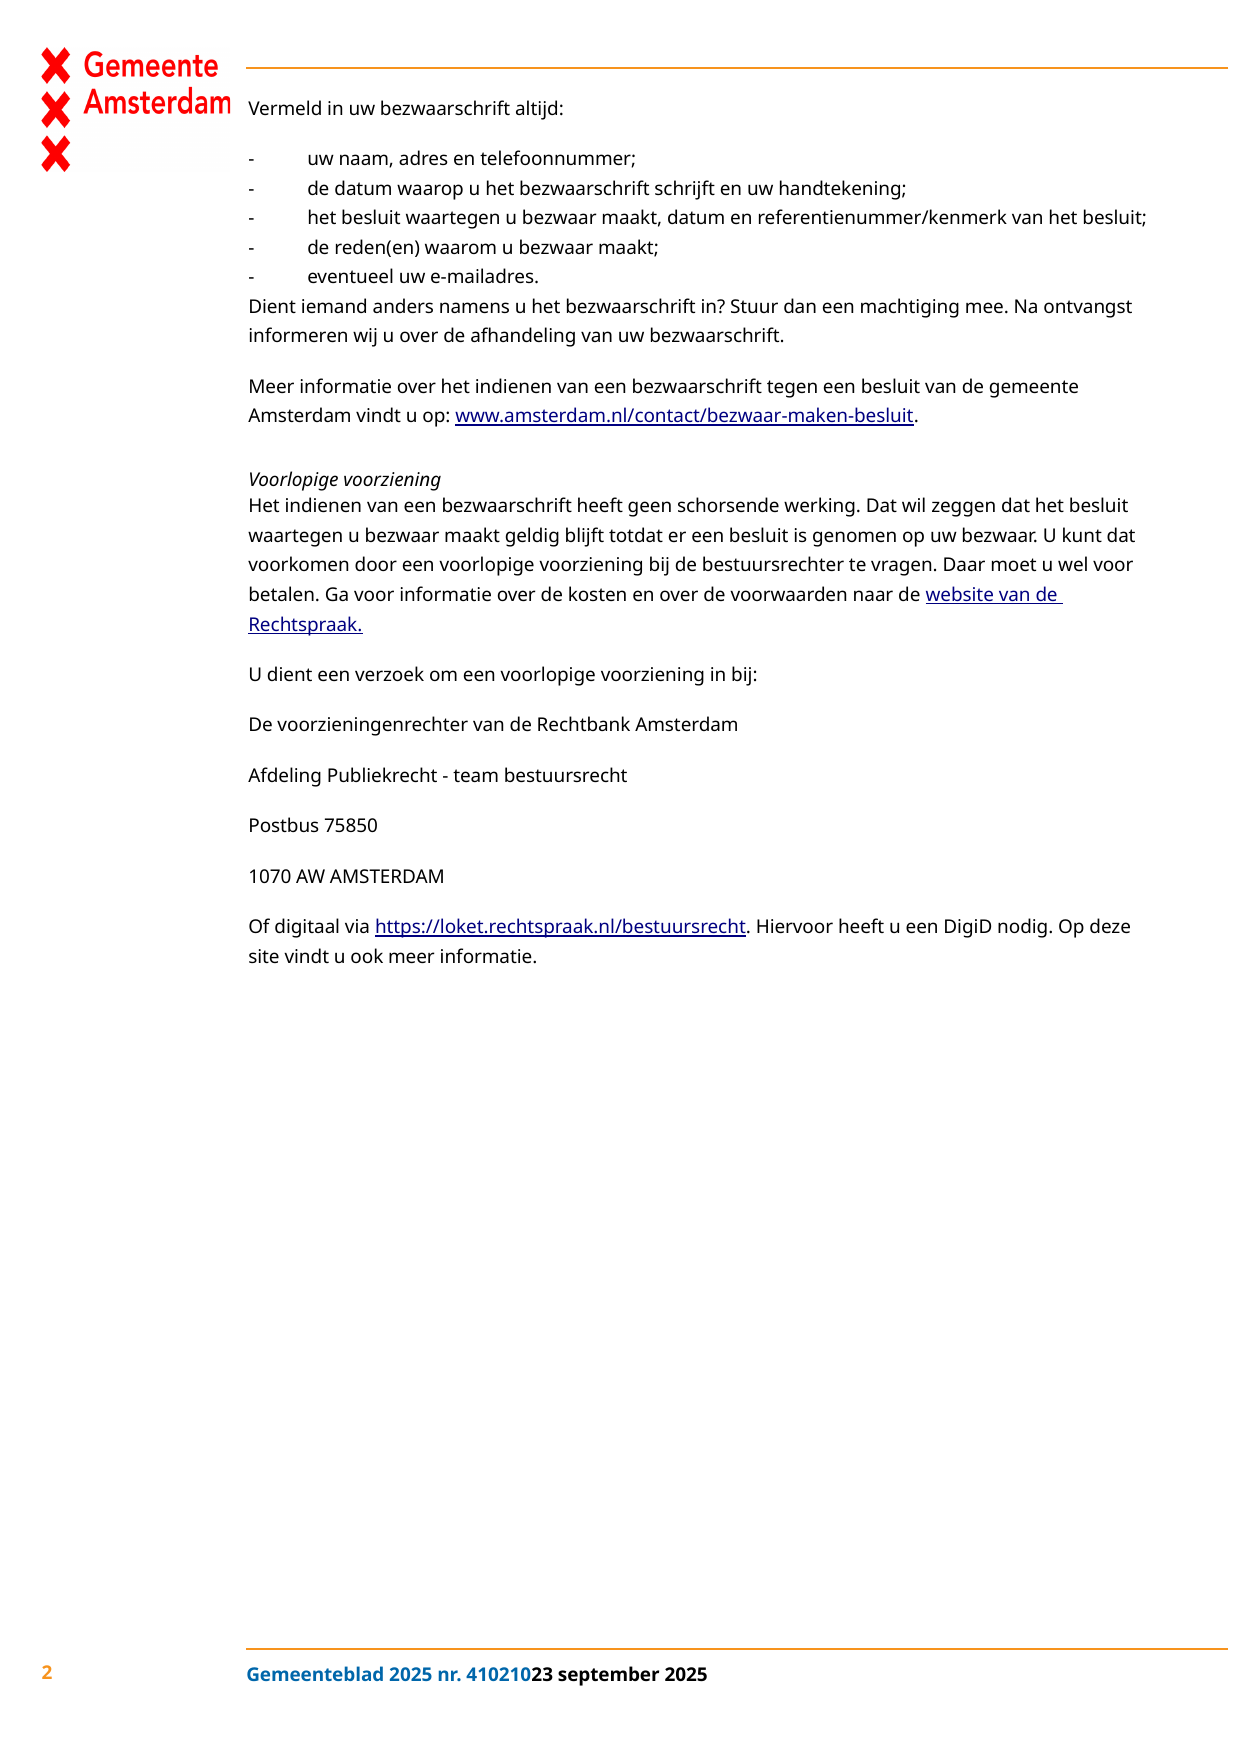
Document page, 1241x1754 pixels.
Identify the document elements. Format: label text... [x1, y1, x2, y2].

list eventueel uw e-mailadres. [248, 263, 1152, 289]
text Afdeling Publiekrecht - team bestuursrecht [248, 762, 1152, 788]
picture [41, 47, 231, 172]
text Postbus 75850 [248, 812, 1152, 838]
list de datum waarop u het bezwaarschrift schrijft en uw handtekening; [248, 175, 1152, 201]
list uw naam, adres en telefoonnummer; [248, 145, 1152, 171]
list de reden(en) waarom u bezwaar maakt; [248, 234, 1152, 260]
text Het indienen van een bezwaarschrift heeft geen schorsende werking. Dat wil zeggen dat het besluit waartegen u bezwaar maakt geldig blijft totdat er een besluit is genomen op uw bezwaar. U kunt dat voorkomen door een voorlopige voorziening bij de bestuursrechter te vragen. Daar moet u wel voor betalen. Ga voor informatie over de kosten en over de voorwaarden naar de website van de Rechtspraak. [248, 492, 1152, 636]
list het besluit waartegen u bezwaar maakt, datum en referentienummer/kenmerk van het besluit; [248, 204, 1152, 230]
text 1070 AW AMSTERDAM [248, 863, 1152, 888]
text Meer informatie over het indienen van een bezwaarschrift tegen een besluit van de gemeente Amsterdam vindt u op: www.amsterdam.nl/contact/bezwaar-maken-besluit. [248, 373, 1152, 428]
text De voorzieningenrechter van de Rechtbank Amsterdam [248, 712, 1152, 737]
text Dient iemand anders namens u het bezwaarschrift in? Stuur dan een machtiging mee. Na ontvangst informeren wij u over de afhandeling van uw bezwaarschrift. [248, 293, 1152, 348]
text U dient een verzoek om een voorlopige voorziening in bij: [248, 661, 1152, 687]
text Vermeld in uw bezwaarschrift altijd: [248, 95, 1152, 121]
text Of digitaal via https://loket.rechtspraak.nl/bestuursrecht. Hiervoor heeft u een DigiD nodig. Op deze site vindt u ook meer informatie. [248, 913, 1152, 968]
text Voorlopige voorziening [248, 467, 1152, 492]
